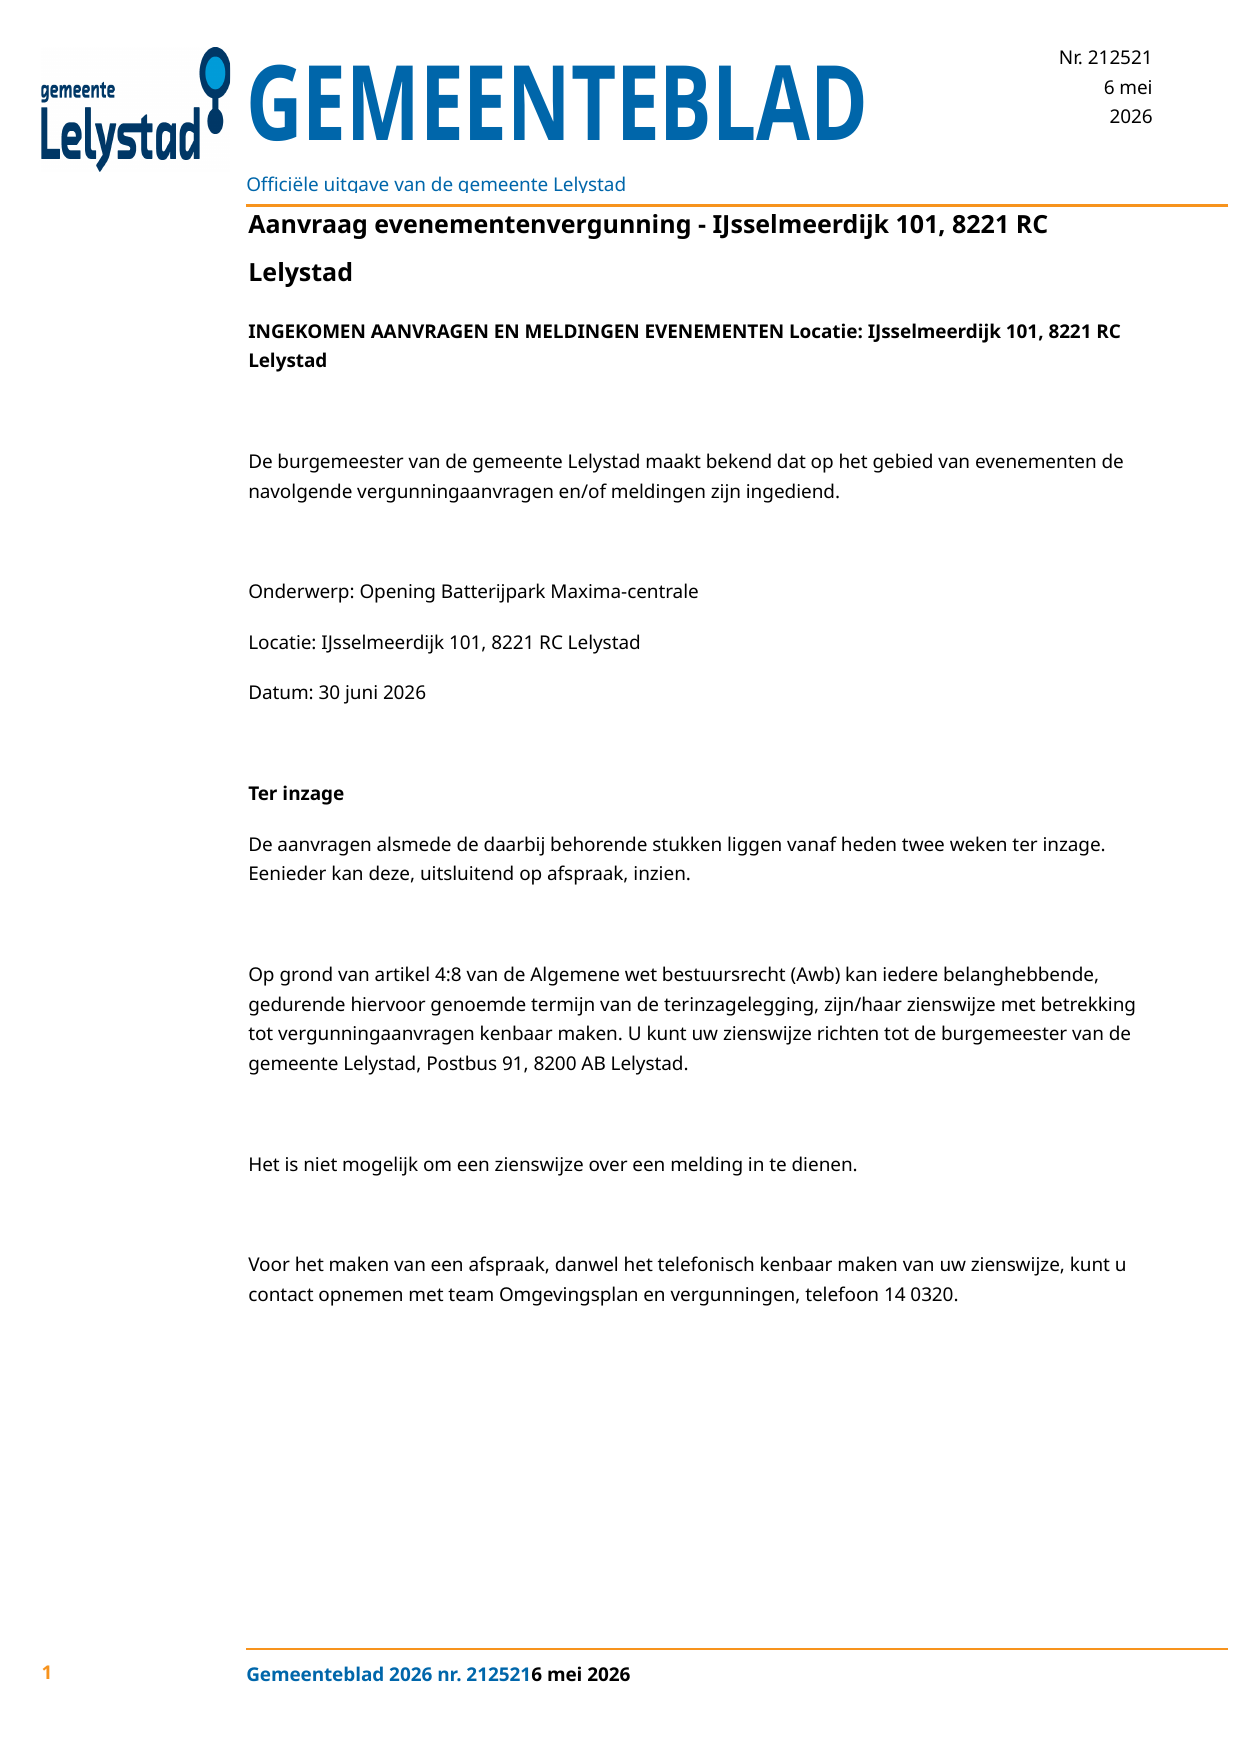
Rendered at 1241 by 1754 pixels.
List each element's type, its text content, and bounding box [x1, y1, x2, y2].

text De aanvragen alsmede de daarbij behorende stukken liggen vanaf heden twee weken ter inzage. Eenieder kan deze, uitsluitend op afspraak, inzien. [248, 831, 1152, 886]
text INGEKOMEN AANVRAGEN EN MELDINGEN EVENEMENTEN Locatie: IJsselmeerdijk 101, 8221 RC Lelystad [248, 318, 1152, 373]
text Onderwerp: Opening Batterijpark Maxima-centrale [248, 579, 1152, 604]
text Datum: 30 juni 2026 [248, 679, 1152, 705]
text Op grond van artikel 4:8 van de Algemene wet bestuursrecht (Awb) kan iedere belanghebbende, gedurende hiervoor genoemde termijn van de terinzagelegging, zijn/haar zienswijze met betrekking tot vergunningaanvragen kenbaar maken. U kunt uw zienswijze richten tot de burgemeester van de gemeente Lelystad, Postbus 91, 8200 AB Lelystad. [248, 961, 1152, 1076]
text Ter inzage [248, 780, 1152, 806]
text Aanvraag evenementenvergunning - IJsselmeerdijk 101, 8221 RC Lelystad [248, 207, 1152, 288]
text De burgemeester van de gemeente Lelystad maakt bekend dat op het gebied van evenementen de navolgende vergunningaanvragen en/of meldingen zijn ingediend. [248, 448, 1152, 504]
text Het is niet mogelijk om een zienswijze over een melding in te dienen. [248, 1151, 1152, 1177]
text Locatie: IJsselmeerdijk 101, 8221 RC Lelystad [248, 629, 1152, 655]
picture [41, 47, 231, 172]
text Voor het maken van een afspraak, danwel het telefonisch kenbaar maken van uw zienswijze, kunt u contact opnemen met team Omgevingsplan en vergunningen, telefoon 14 0320. [248, 1252, 1152, 1307]
